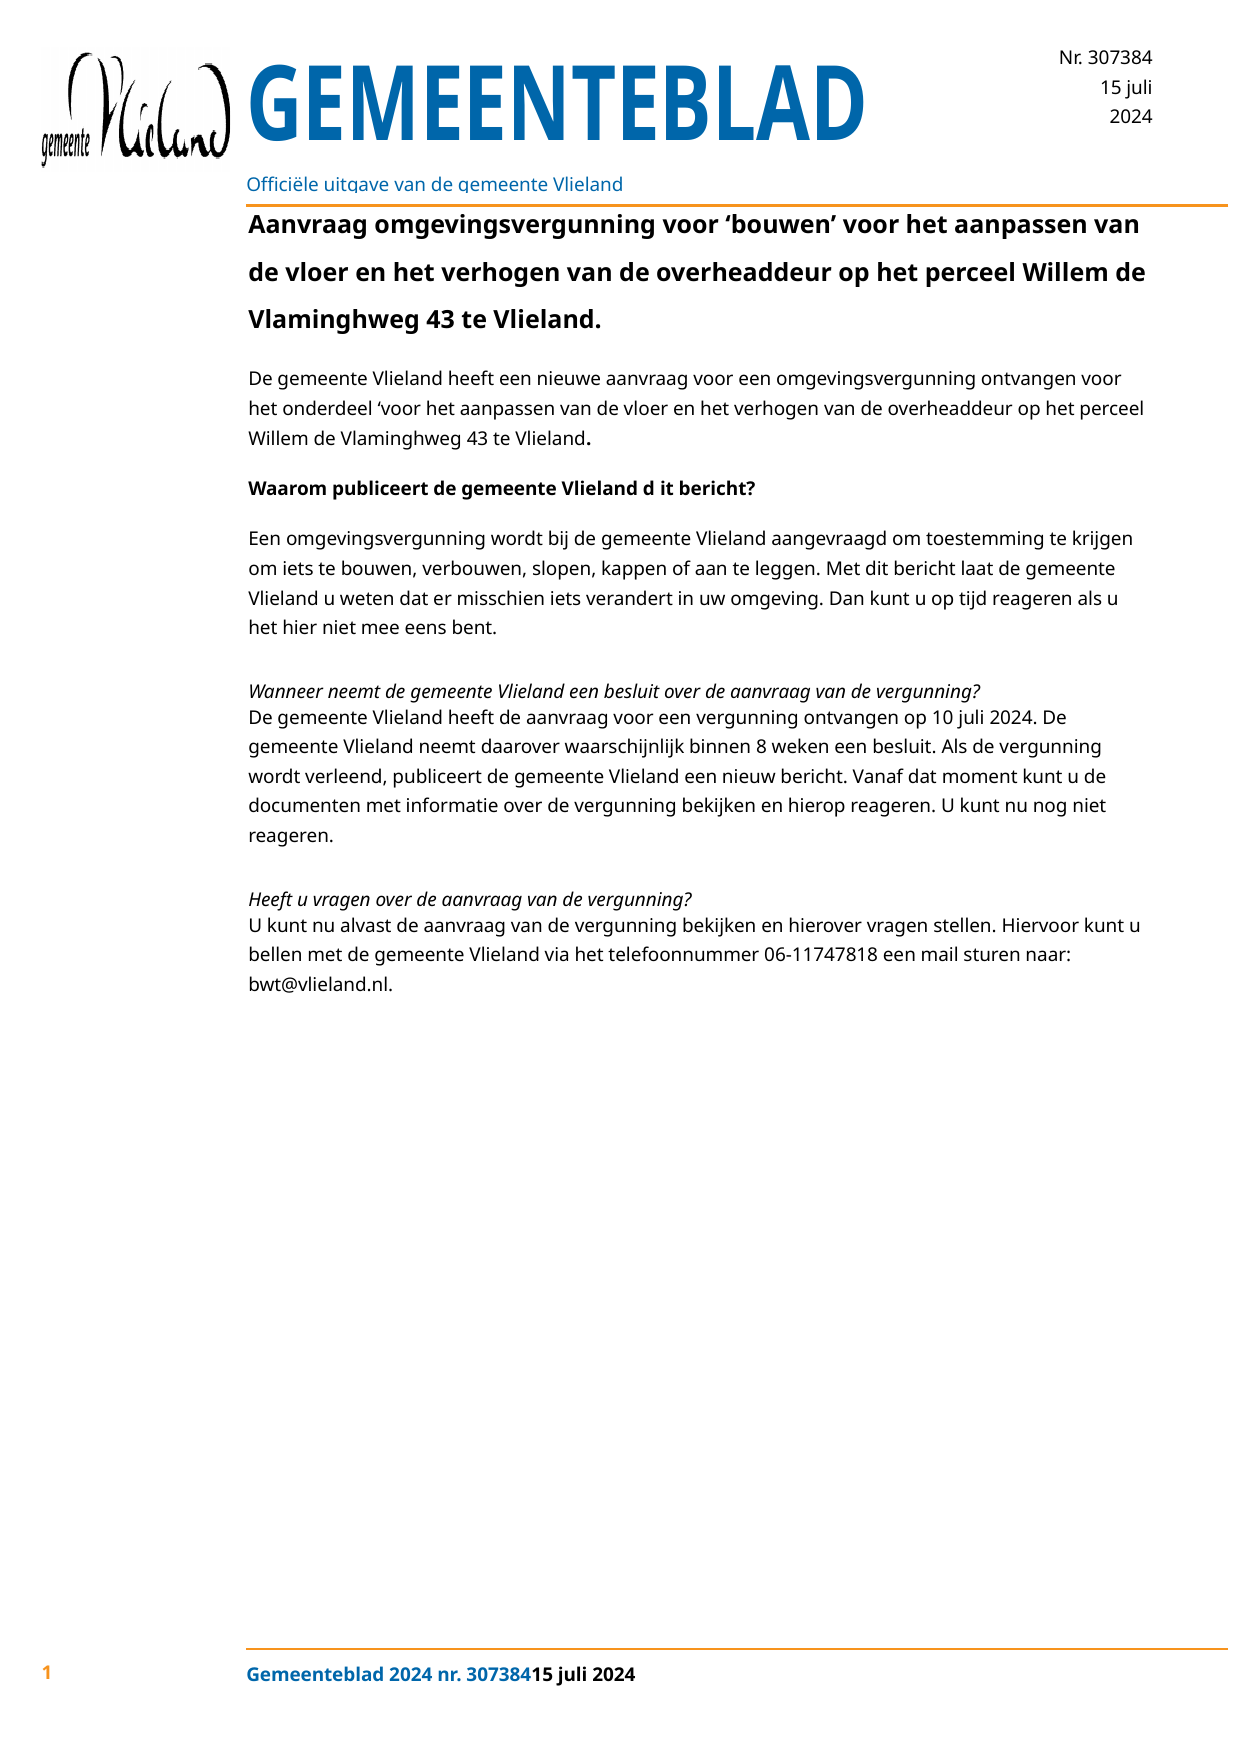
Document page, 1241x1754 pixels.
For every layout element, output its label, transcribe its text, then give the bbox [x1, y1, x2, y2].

text Wanneer neemt de gemeente Vlieland een besluit over de aanvraag van de vergunning? [248, 678, 1152, 704]
text U kunt nu alvast de aanvraag van de vergunning bekijken en hierover vragen stellen. Hiervoor kunt u bellen met de gemeente Vlieland via het telefoonnummer 06-11747818 een mail sturen naar: bwt@vlieland.nl. [248, 912, 1152, 997]
text Waarom publiceert de gemeente Vlieland d it bericht? [248, 475, 1152, 501]
text De gemeente Vlieland heeft een nieuwe aanvraag voor een omgevingsvergunning ontvangen voor het onderdeel ‘voor het aanpassen van de vloer en het verhogen van de overheaddeur op het perceel Willem de Vlaminghweg 43 te Vlieland. [248, 366, 1152, 450]
text Heeft u vragen over de aanvraag van de vergunning? [248, 886, 1152, 912]
text De gemeente Vlieland heeft de aanvraag voor een vergunning ontvangen op 10 juli 2024. De gemeente Vlieland neemt daarover waarschijnlijk binnen 8 weken een besluit. Als de vergunning wordt verleend, publiceert de gemeente Vlieland een nieuw bericht. Vanaf dat moment kunt u de documenten met informatie over de vergunning bekijken en hierop reageren. U kunt nu nog niet reageren. [248, 704, 1152, 848]
text Een omgevingsvergunning wordt bij de gemeente Vlieland aangevraagd om toestemming te krijgen om iets te bouwen, verbouwen, slopen, kappen of aan te leggen. Met dit bericht laat de gemeente Vlieland u weten dat er misschien iets verandert in uw omgeving. Dan kunt u op tijd reageren als u het hier niet mee eens bent. [248, 526, 1152, 640]
picture [41, 47, 231, 172]
text Aanvraag omgevingsvergunning voor ‘bouwen’ voor het aanpassen van de vloer en het verhogen van de overheaddeur op het perceel Willem de Vlaminghweg 43 te Vlieland. [248, 207, 1152, 336]
